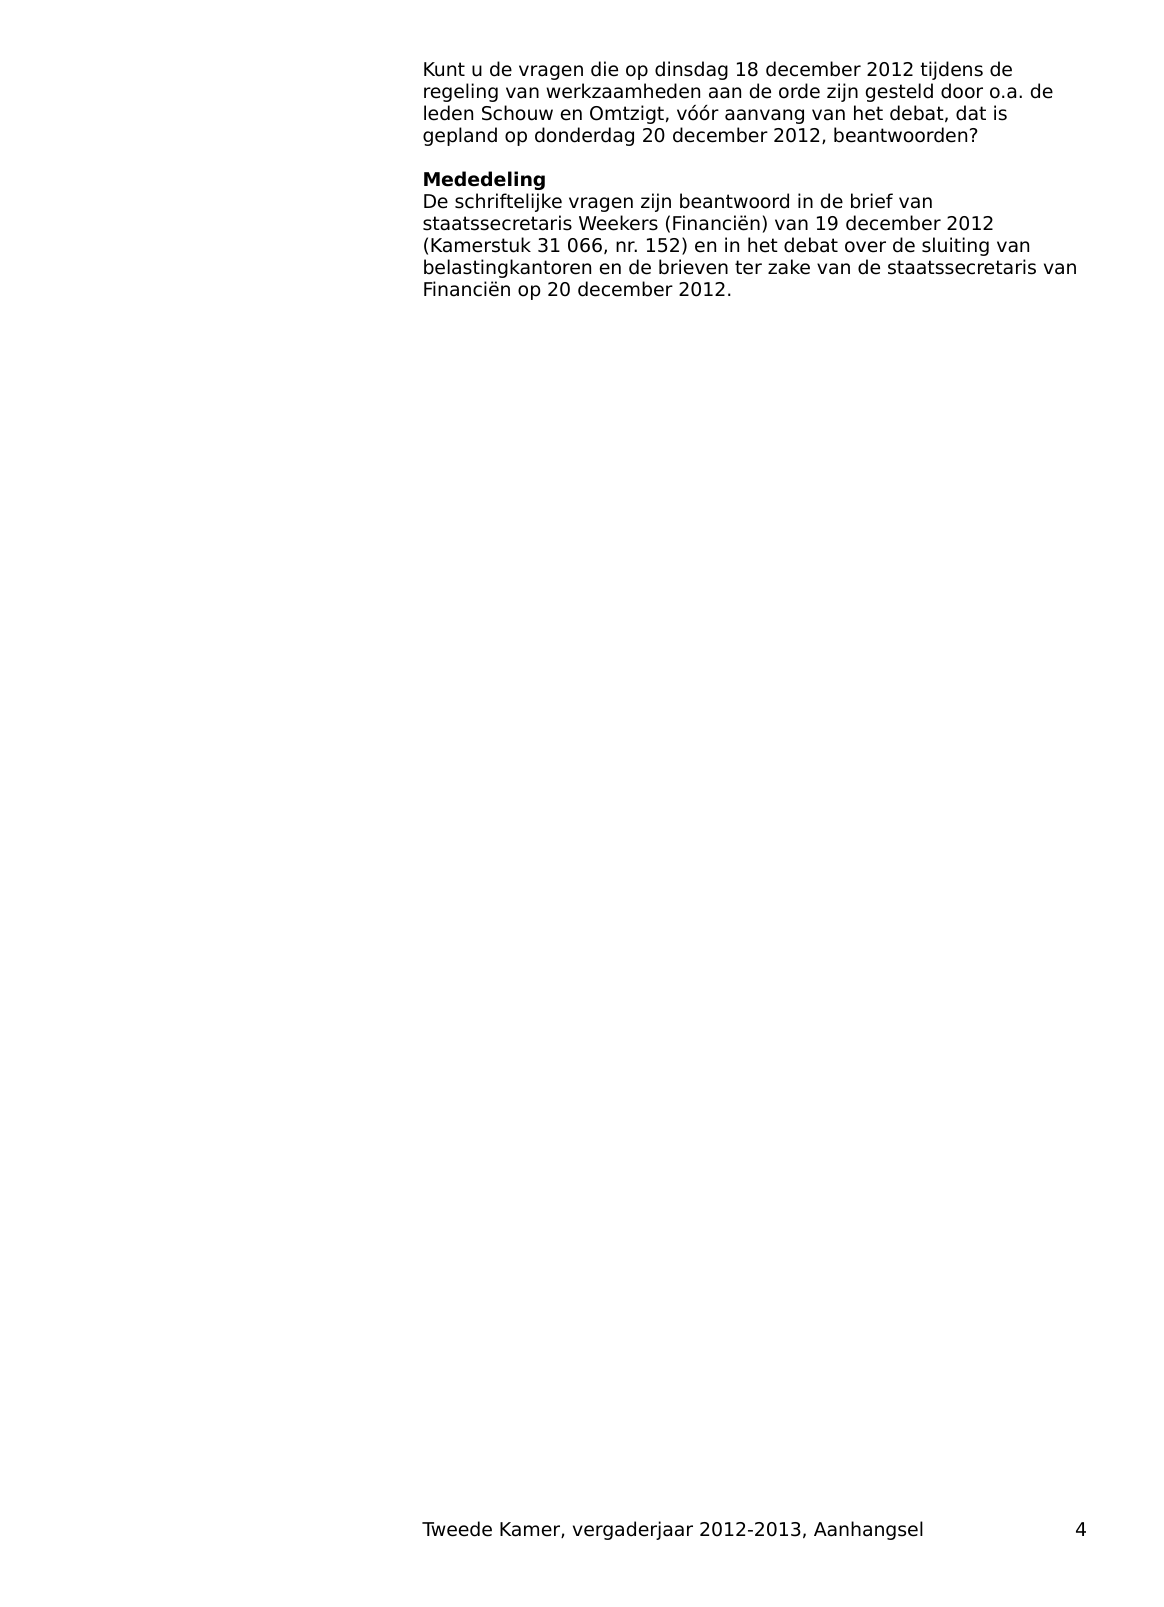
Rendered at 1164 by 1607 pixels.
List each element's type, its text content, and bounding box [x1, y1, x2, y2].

subtitle Mededeling [422, 169, 1087, 191]
text Kunt u de vragen die op dinsdag 18 december 2012 tijdens de regeling van werkzaamheden aan de orde zijn gesteld door o.a. de leden Schouw en Omtzigt, vóór aanvang van het debat, dat is gepland op donderdag 20 december 2012, beantwoorden? [422, 59, 1087, 147]
text De schriftelijke vragen zijn beantwoord in de brief van staatssecretaris Weekers (Financiën) van 19 december 2012 (Kamerstuk 31 066, nr. 152) en in het debat over de sluiting van belastingkantoren en de brieven ter zake van de staatssecretaris van Financiën op 20 december 2012. [422, 191, 1087, 301]
